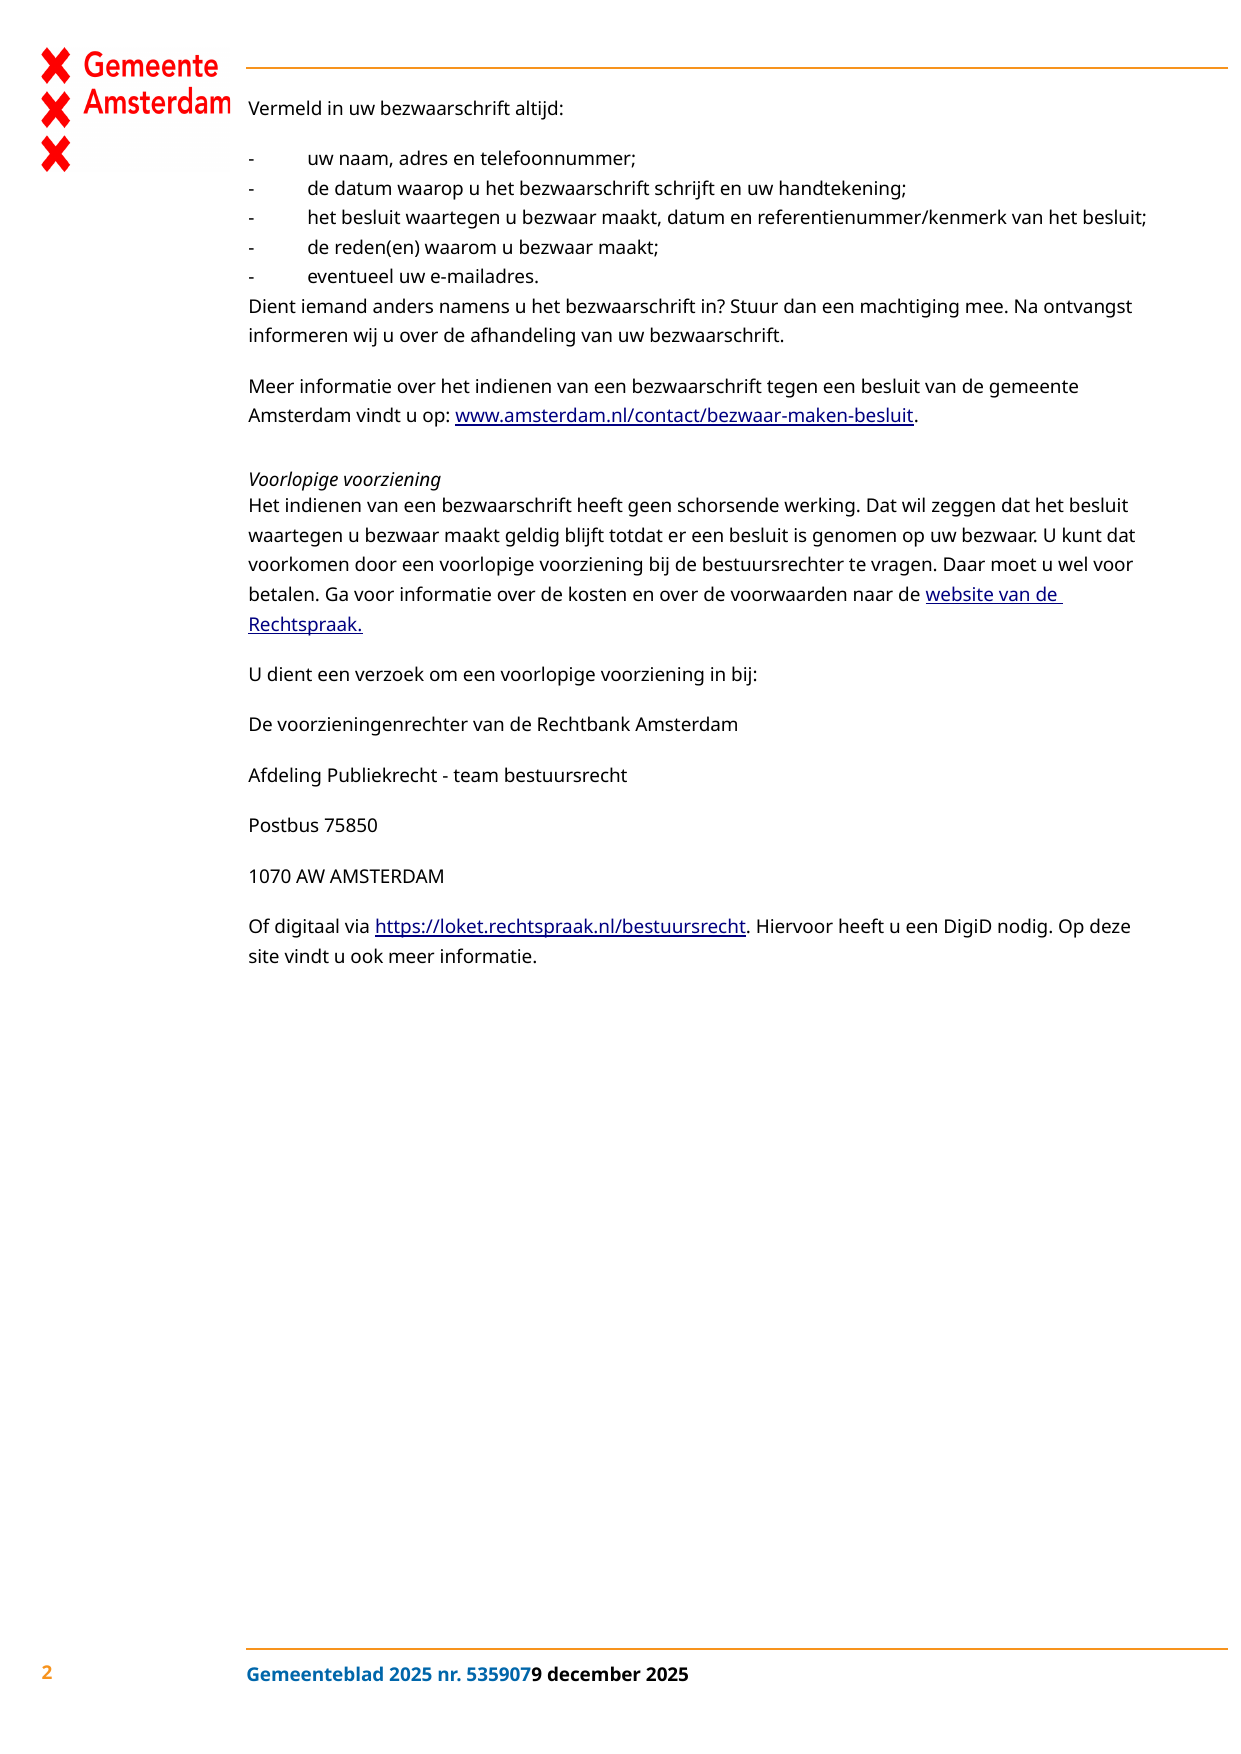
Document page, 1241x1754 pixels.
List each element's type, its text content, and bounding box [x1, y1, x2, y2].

text U dient een verzoek om een voorlopige voorziening in bij: [248, 661, 1152, 687]
text Dient iemand anders namens u het bezwaarschrift in? Stuur dan een machtiging mee. Na ontvangst informeren wij u over de afhandeling van uw bezwaarschrift. [248, 293, 1152, 348]
text Het indienen van een bezwaarschrift heeft geen schorsende werking. Dat wil zeggen dat het besluit waartegen u bezwaar maakt geldig blijft totdat er een besluit is genomen op uw bezwaar. U kunt dat voorkomen door een voorlopige voorziening bij de bestuursrechter te vragen. Daar moet u wel voor betalen. Ga voor informatie over de kosten en over de voorwaarden naar de website van de Rechtspraak. [248, 492, 1152, 636]
text Of digitaal via https://loket.rechtspraak.nl/bestuursrecht. Hiervoor heeft u een DigiD nodig. Op deze site vindt u ook meer informatie. [248, 913, 1152, 968]
text 1070 AW AMSTERDAM [248, 863, 1152, 888]
list het besluit waartegen u bezwaar maakt, datum en referentienummer/kenmerk van het besluit; [248, 204, 1152, 230]
list eventueel uw e-mailadres. [248, 263, 1152, 289]
list uw naam, adres en telefoonnummer; [248, 145, 1152, 171]
text Voorlopige voorziening [248, 467, 1152, 492]
text De voorzieningenrechter van de Rechtbank Amsterdam [248, 712, 1152, 737]
list de datum waarop u het bezwaarschrift schrijft en uw handtekening; [248, 175, 1152, 201]
text Afdeling Publiekrecht - team bestuursrecht [248, 762, 1152, 788]
text Postbus 75850 [248, 812, 1152, 838]
picture [41, 47, 231, 172]
text Meer informatie over het indienen van een bezwaarschrift tegen een besluit van de gemeente Amsterdam vindt u op: www.amsterdam.nl/contact/bezwaar-maken-besluit. [248, 373, 1152, 428]
text Vermeld in uw bezwaarschrift altijd: [248, 95, 1152, 121]
list de reden(en) waarom u bezwaar maakt; [248, 234, 1152, 260]
